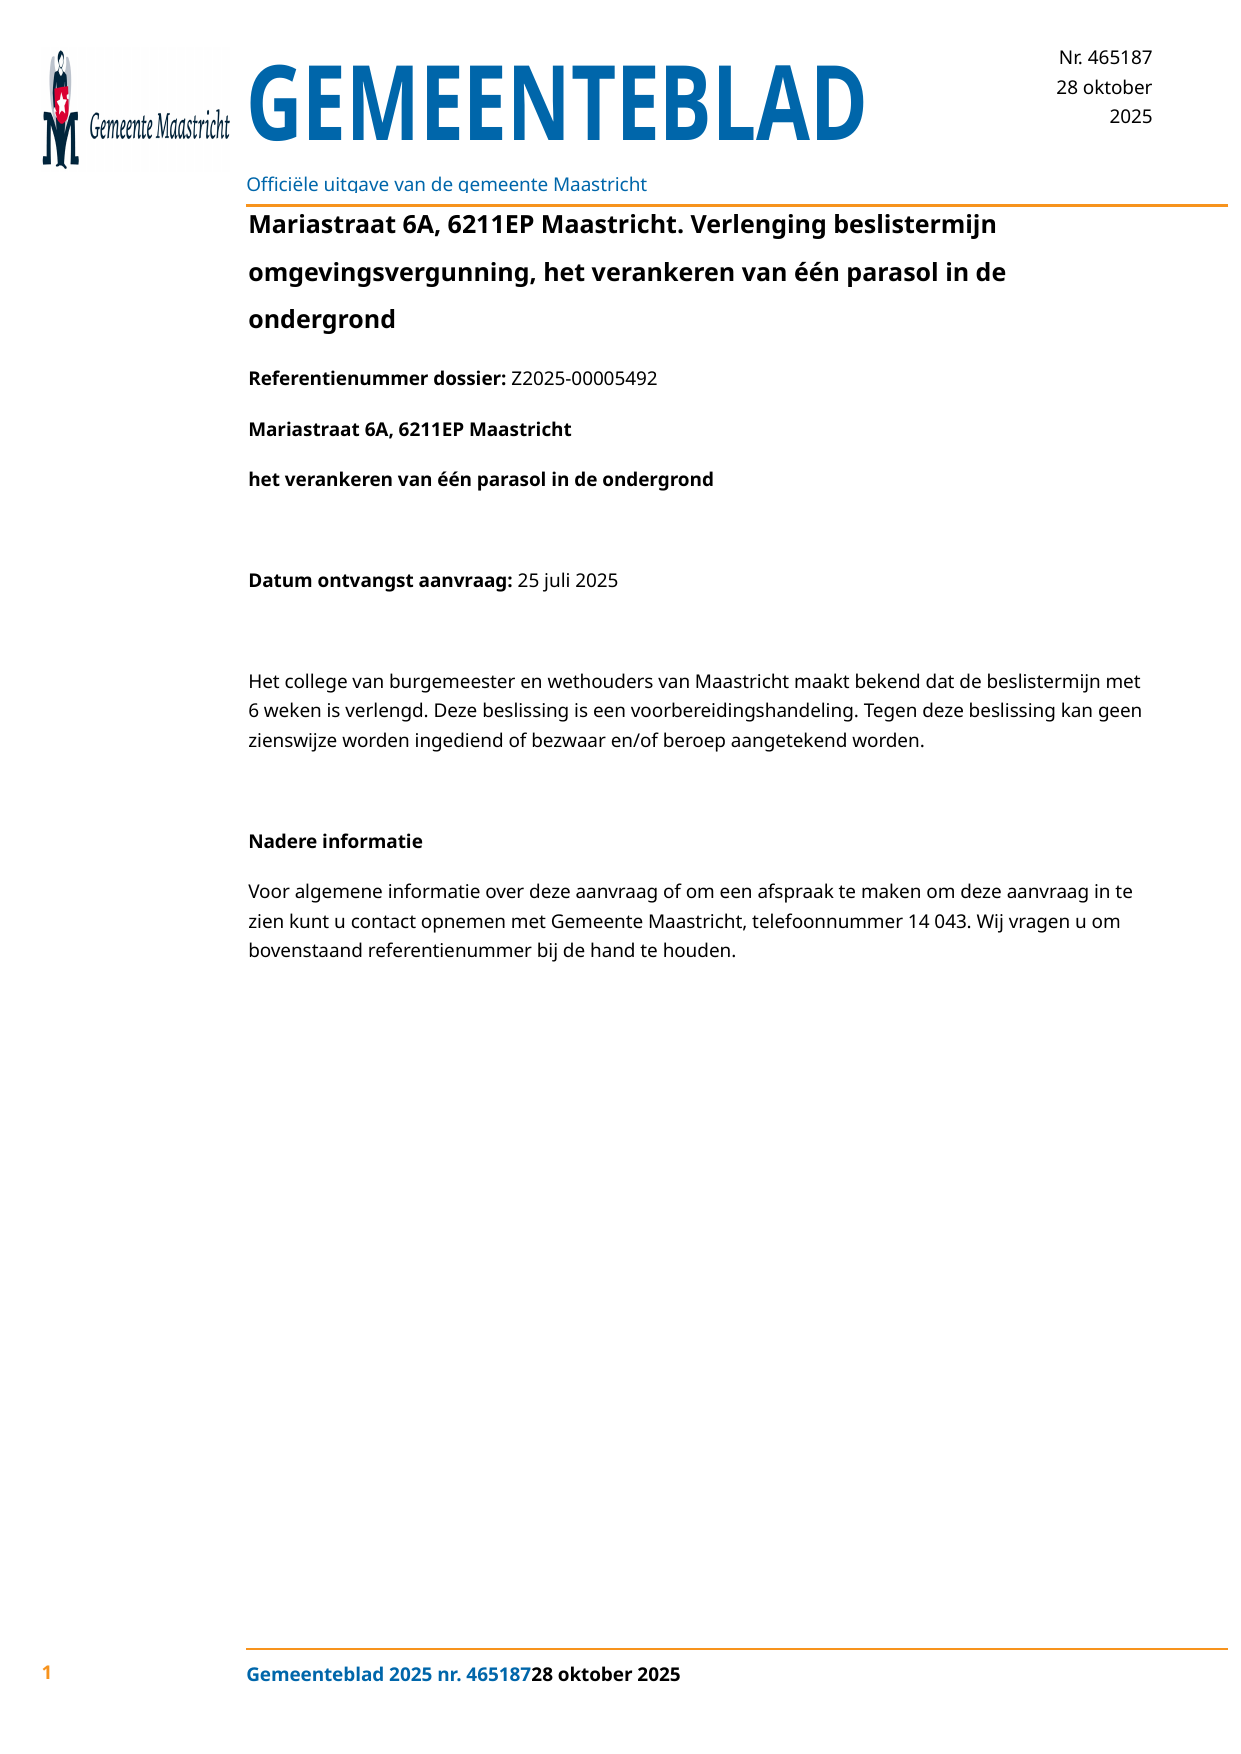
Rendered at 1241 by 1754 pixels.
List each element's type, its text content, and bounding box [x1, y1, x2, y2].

text Mariastraat 6A, 6211EP Maastricht. Verlenging beslistermijn omgevingsvergunning, het verankeren van één parasol in de ondergrond [248, 207, 1152, 336]
picture [41, 47, 231, 172]
text het verankeren van één parasol in de ondergrond [248, 466, 1152, 492]
text Referentienummer dossier: Z2025-00005492 [248, 366, 1152, 391]
text Voor algemene informatie over deze aanvraag of om een afspraak te maken om deze aanvraag in te zien kunt u contact opnemen met Gemeente Maastricht, telefoonnummer 14 043. Wij vragen u om bovenstaand referentienummer bij de hand te houden. [248, 878, 1152, 963]
text Het college van burgemeester en wethouders van Maastricht maakt bekend dat de beslistermijn met 6 weken is verlengd. Deze beslissing is een voorbereidingshandeling. Tegen deze beslissing kan geen zienswijze worden ingediend of bezwaar en/of beroep aangetekend worden. [248, 668, 1152, 753]
text Mariastraat 6A, 6211EP Maastricht [248, 416, 1152, 442]
text Nadere informatie [248, 828, 1152, 854]
text Datum ontvangst aanvraag: 25 juli 2025 [248, 567, 1152, 593]
